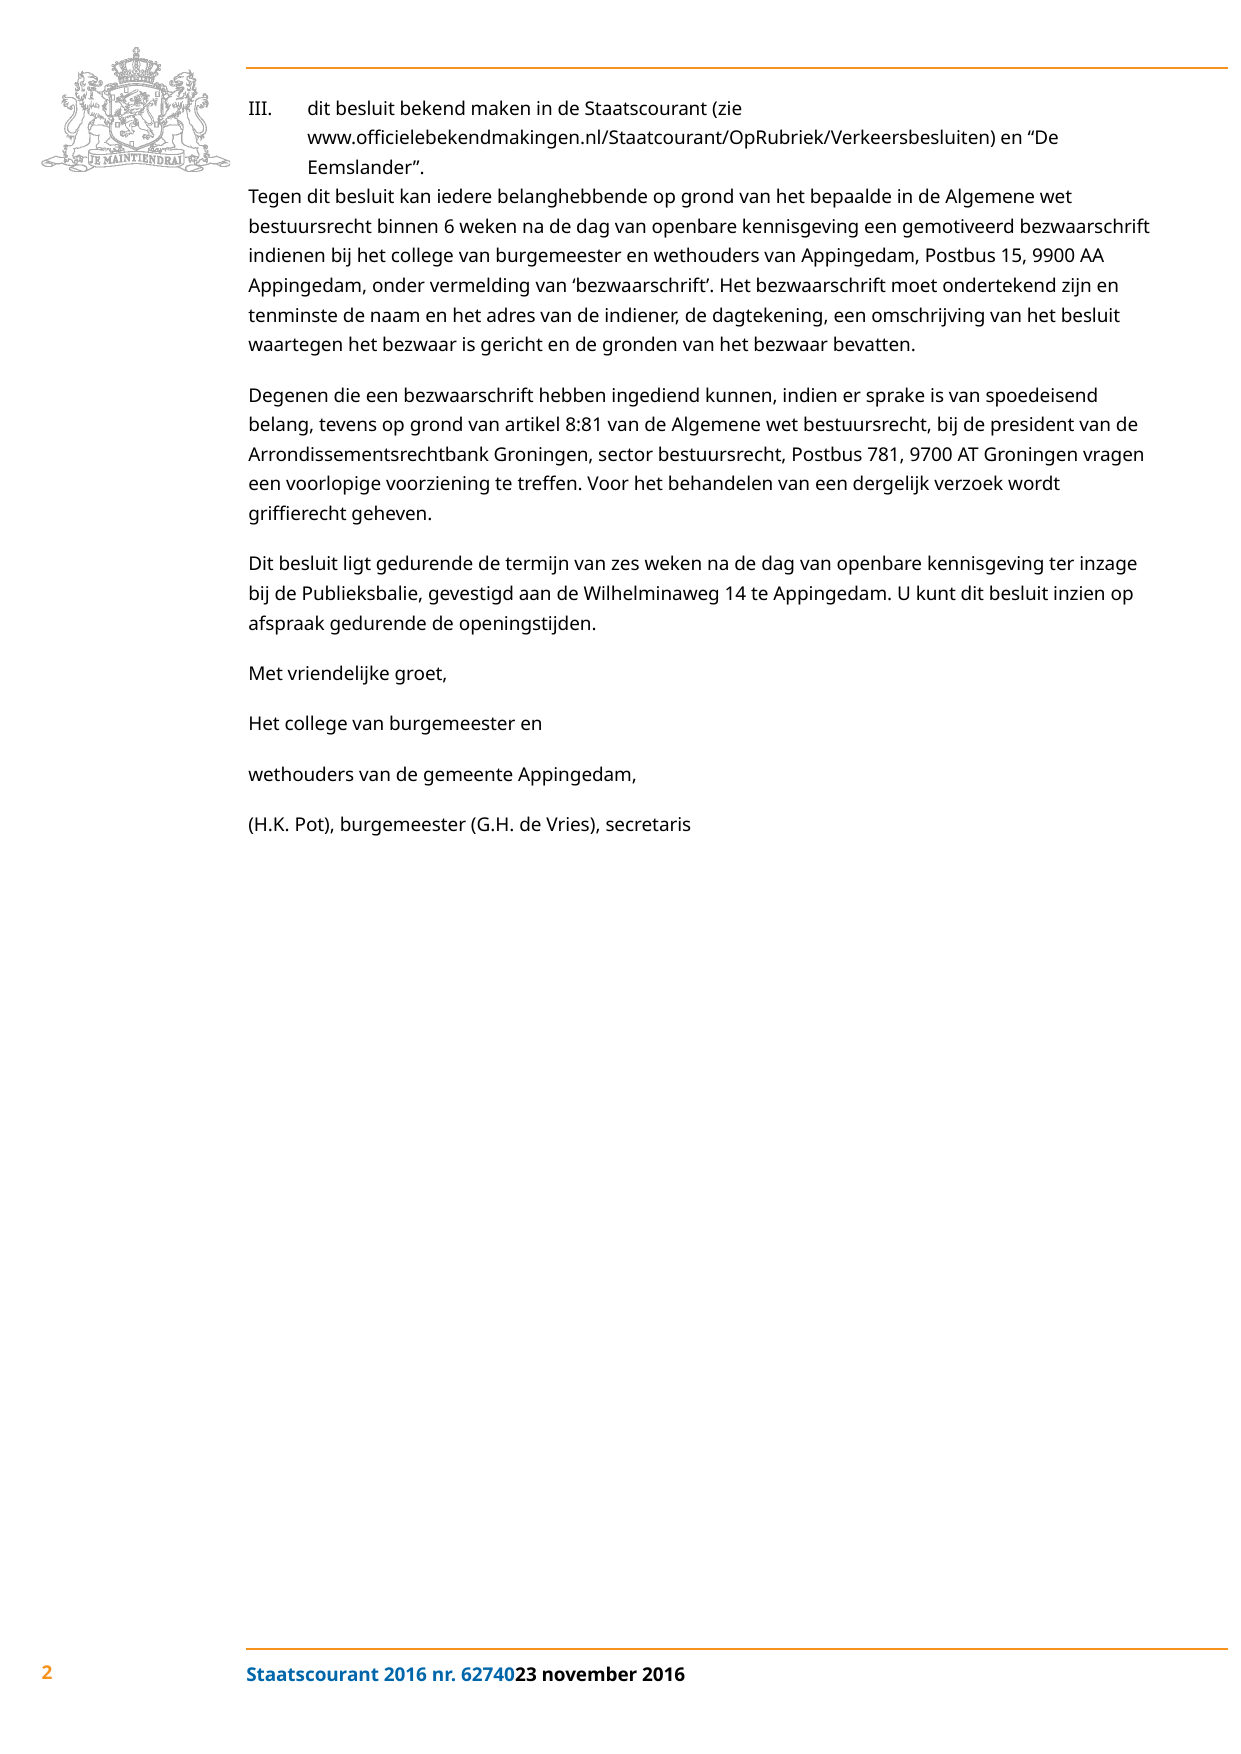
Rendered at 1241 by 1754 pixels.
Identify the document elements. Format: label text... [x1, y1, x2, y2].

text Degenen die een bezwaarschrift hebben ingediend kunnen, indien er sprake is van spoedeisend belang, tevens op grond van artikel 8:81 van de Algemene wet bestuursrecht, bij de president van de Arrondissementsrechtbank Groningen, sector bestuursrecht, Postbus 781, 9700 AT Groningen vragen een voorlopige voorziening te treffen. Voor het behandelen van een dergelijk verzoek wordt griffierecht geheven. [248, 382, 1152, 526]
text wethouders van de gemeente Appingedam, [248, 761, 1152, 787]
list dit besluit bekend maken in de Staatscourant (zie www.officielebekendmakingen.nl/Staatcourant/OpRubriek/Verkeersbesluiten) en “De Eemslander”. [248, 95, 1152, 180]
text Met vriendelijke groet, [248, 660, 1152, 686]
picture [41, 47, 231, 172]
text (H.K. Pot), burgemeester (G.H. de Vries), secretaris [248, 811, 1152, 837]
text Tegen dit besluit kan iedere belanghebbende op grond van het bepaalde in de Algemene wet bestuursrecht binnen 6 weken na de dag van openbare kennisgeving een gemotiveerd bezwaarschrift indienen bij het college van burgemeester en wethouders van Appingedam, Postbus 15, 9900 AA Appingedam, onder vermelding van ‘bezwaarschrift’. Het bezwaarschrift moet ondertekend zijn en tenminste de naam en het adres van de indiener, de dagtekening, een omschrijving van het besluit waartegen het bezwaar is gericht en de gronden van het bezwaar bevatten. [248, 183, 1152, 357]
text Het college van burgemeester en [248, 711, 1152, 736]
text Dit besluit ligt gedurende de termijn van zes weken na de dag van openbare kennisgeving ter inzage bij de Publieksbalie, gevestigd aan de Wilhelminaweg 14 te Appingedam. U kunt dit besluit inzien op afspraak gedurende de openingstijden. [248, 551, 1152, 636]
